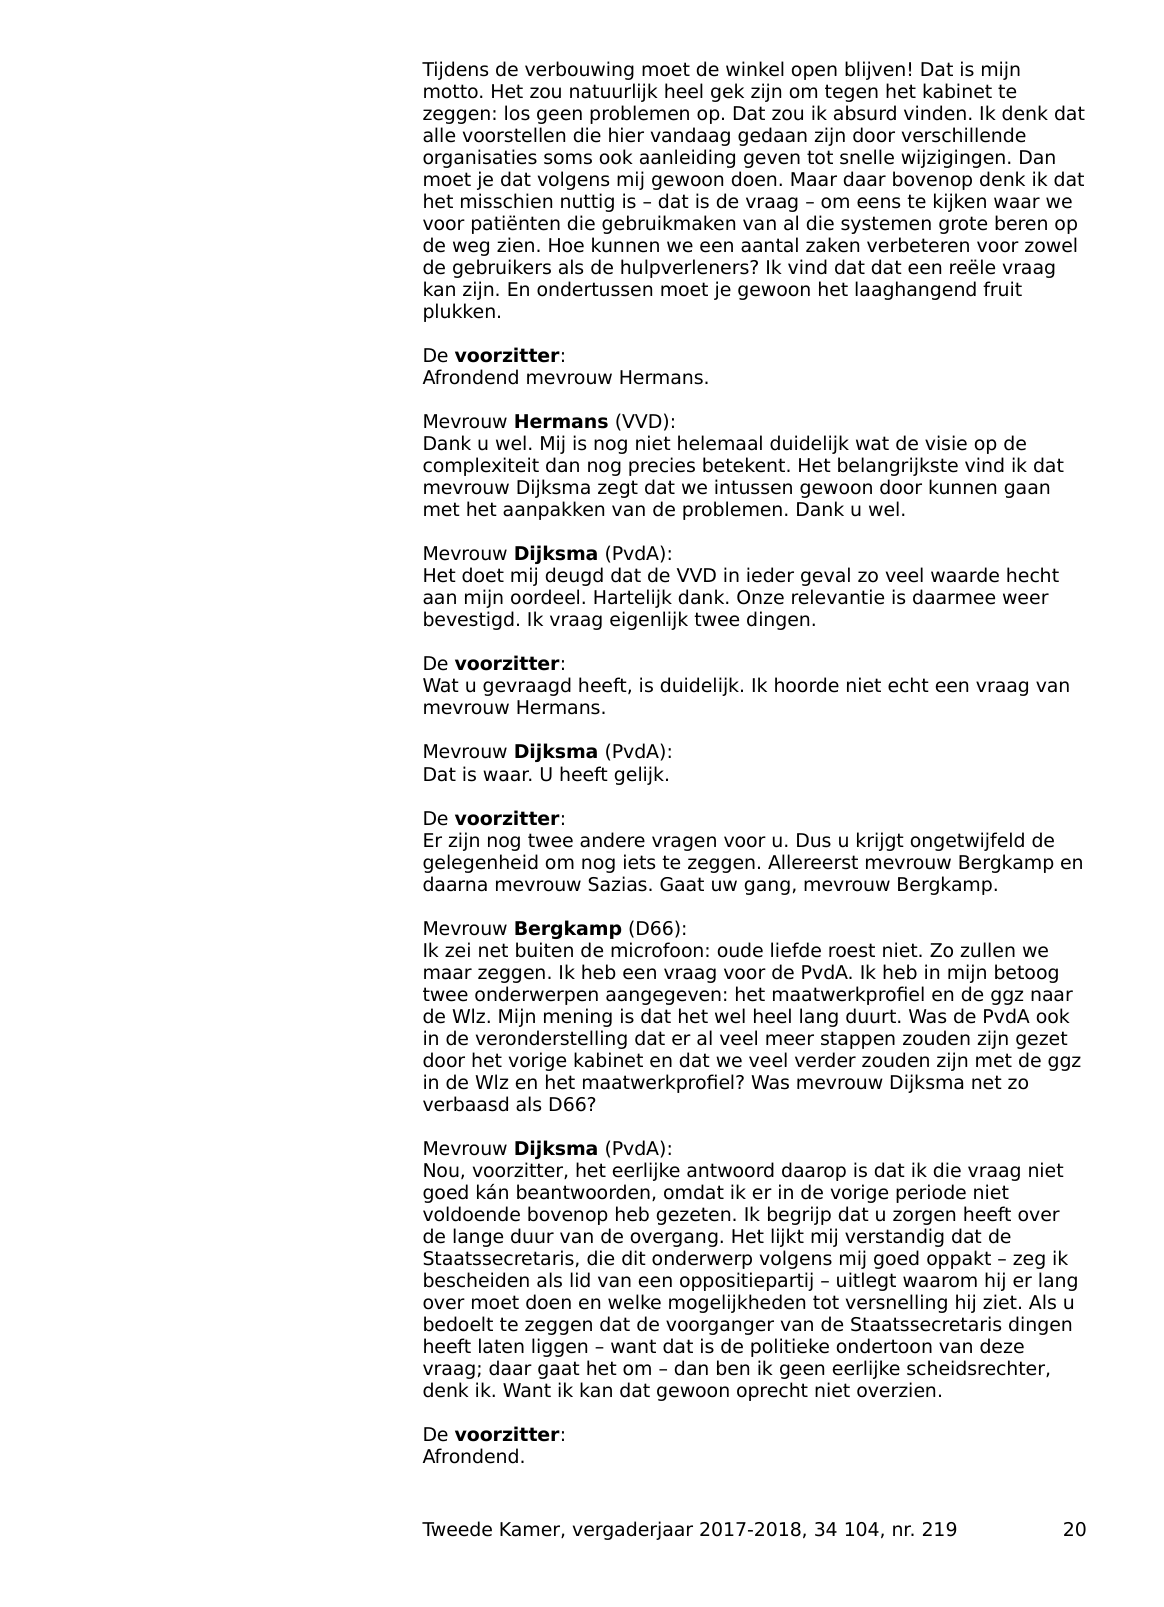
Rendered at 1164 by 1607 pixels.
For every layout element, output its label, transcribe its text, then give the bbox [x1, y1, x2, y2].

text Wat u gevraagd heeft, is duidelijk. Ik hoorde niet echt een vraag van mevrouw Hermans. [422, 675, 1087, 719]
text Dat is waar. U heeft gelijk. [422, 763, 1087, 785]
text Mevrouw Dijksma (PvdA): [422, 1138, 1087, 1160]
text Er zijn nog twee andere vragen voor u. Dus u krijgt ongetwijfeld de gelegenheid om nog iets te zeggen. Allereerst mevrouw Bergkamp en daarna mevrouw Sazias. Gaat uw gang, mevrouw Bergkamp. [422, 829, 1087, 896]
text Afrondend mevrouw Hermans. [422, 367, 1087, 389]
text Ik zei net buiten de microfoon: oude liefde roest niet. Zo zullen we maar zeggen. Ik heb een vraag voor de PvdA. Ik heb in mijn betoog twee onderwerpen aangegeven: het maatwerkprofiel en de ggz naar de Wlz. Mijn mening is dat het wel heel lang duurt. Was de PvdA ook in de veronderstelling dat er al veel meer stappen zouden zijn gezet door het vorige kabinet en dat we veel verder zouden zijn met de ggz in de Wlz en het maatwerkprofiel? Was mevrouw Dijksma net zo verbaasd als D66? [422, 940, 1087, 1116]
text Mevrouw Dijksma (PvdA): [422, 741, 1087, 763]
text De voorzitter: [422, 653, 1087, 675]
text Afrondend. [422, 1446, 1087, 1468]
text Mevrouw Bergkamp (D66): [422, 918, 1087, 940]
text Mevrouw Dijksma (PvdA): [422, 543, 1087, 565]
text Tijdens de verbouwing moet de winkel open blijven! Dat is mijn motto. Het zou natuurlijk heel gek zijn om tegen het kabinet te zeggen: los geen problemen op. Dat zou ik absurd vinden. Ik denk dat alle voorstellen die hier vandaag gedaan zijn door verschillende organisaties soms ook aanleiding geven tot snelle wijzigingen. Dan moet je dat volgens mij gewoon doen. Maar daar bovenop denk ik dat het misschien nuttig is – dat is de vraag – om eens te kijken waar we voor patiënten die gebruikmaken van al die systemen grote beren op de weg zien. Hoe kunnen we een aantal zaken verbeteren voor zowel de gebruikers als de hulpverleners? Ik vind dat dat een reële vraag kan zijn. En ondertussen moet je gewoon het laaghangend fruit plukken. [422, 59, 1087, 323]
text Mevrouw Hermans (VVD): [422, 411, 1087, 433]
text De voorzitter: [422, 345, 1087, 367]
text Nou, voorzitter, het eerlijke antwoord daarop is dat ik die vraag niet goed kán beantwoorden, omdat ik er in de vorige periode niet voldoende bovenop heb gezeten. Ik begrijp dat u zorgen heeft over de lange duur van de overgang. Het lijkt mij verstandig dat de Staatssecretaris, die dit onderwerp volgens mij goed oppakt – zeg ik bescheiden als lid van een oppositiepartij – uitlegt waarom hij er lang over moet doen en welke mogelijkheden tot versnelling hij ziet. Als u bedoelt te zeggen dat de voorganger van de Staatssecretaris dingen heeft laten liggen – want dat is de politieke ondertoon van deze vraag; daar gaat het om – dan ben ik geen eerlijke scheidsrechter, denk ik. Want ik kan dat gewoon oprecht niet overzien. [422, 1160, 1087, 1401]
text Dank u wel. Mij is nog niet helemaal duidelijk wat de visie op de complexiteit dan nog precies betekent. Het belangrijkste vind ik dat mevrouw Dijksma zegt dat we intussen gewoon door kunnen gaan met het aanpakken van de problemen. Dank u wel. [422, 433, 1087, 521]
text Het doet mij deugd dat de VVD in ieder geval zo veel waarde hecht aan mijn oordeel. Hartelijk dank. Onze relevantie is daarmee weer bevestigd. Ik vraag eigenlijk twee dingen. [422, 565, 1087, 631]
text De voorzitter: [422, 1424, 1087, 1446]
text De voorzitter: [422, 808, 1087, 829]
